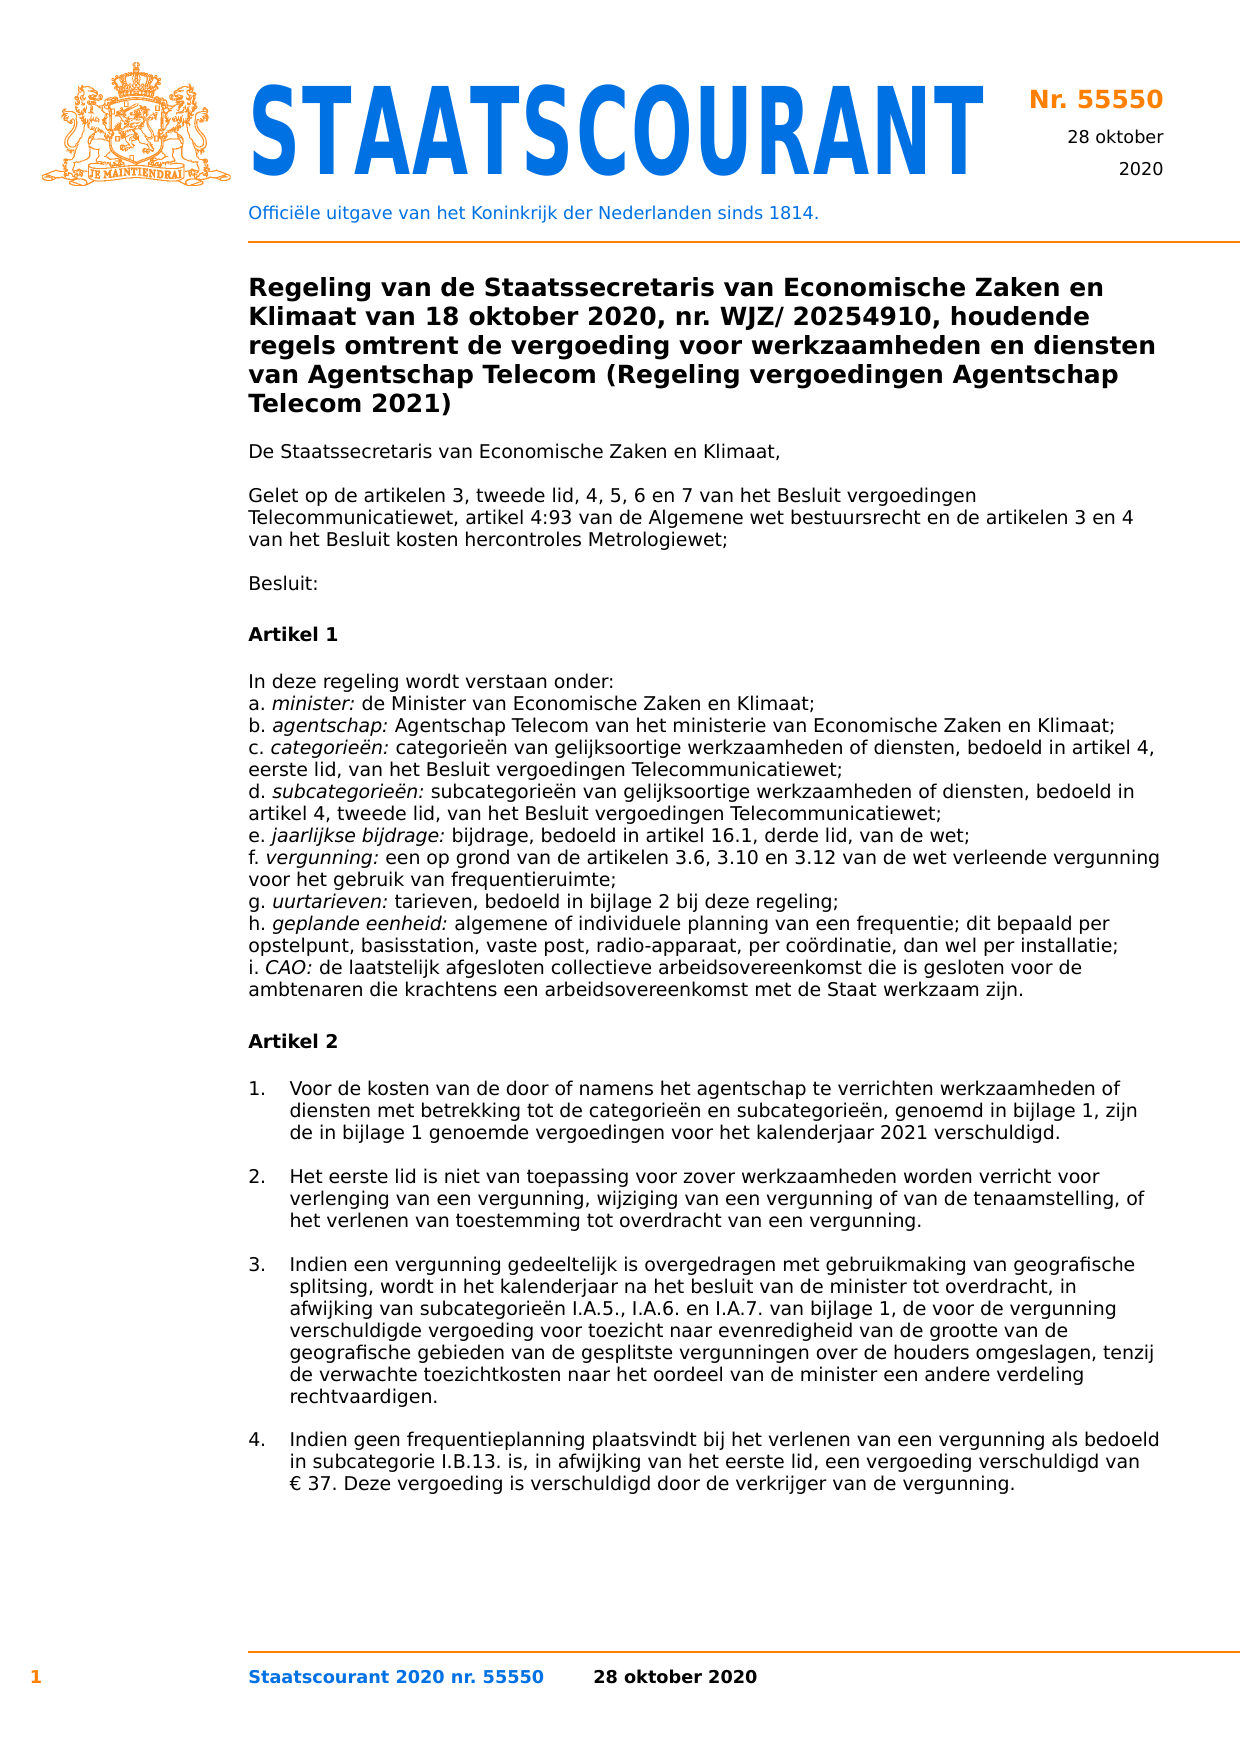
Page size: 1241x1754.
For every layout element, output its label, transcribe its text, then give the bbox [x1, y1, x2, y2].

text e. jaarlijkse bijdrage: bijdrage, bedoeld in artikel 16.1, derde lid, van de wet; [248, 825, 1163, 847]
text i. CAO: de laatstelijk afgesloten collectieve arbeidsovereenkomst die is gesloten voor de ambtenaren die krachtens een arbeidsovereenkomst met de Staat werkzaam zijn. [248, 957, 1163, 1001]
table_cell 2020 [998, 153, 1240, 203]
text Gelet op de artikelen 3, tweede lid, 4, 5, 6 en 7 van het Besluit vergoedingen Telecommunicatiewet, artikel 4:93 van de Algemene wet bestuursrecht en de artikelen 3 en 4 van het Besluit kosten hercontroles Metrologiewet; [248, 484, 1163, 551]
text 1. Voor de kosten van de door of namens het agentschap te verrichten werkzaamheden of diensten met betrekking tot de categorieën en subcategorieën, genoemd in bijlage 1, zijn de in bijlage 1 genoemde vergoedingen voor het kalenderjaar 2021 verschuldigd. [248, 1078, 1163, 1144]
text h. geplande eenheid: algemene of individuele planning van een frequentie; dit bepaald per opstelpunt, basisstation, vaste post, radio-apparaat, per coördinatie, dan wel per installatie; [248, 913, 1163, 957]
table_header Nr. 55550 [998, 62, 1240, 121]
table_header STAATSCOURANT [248, 62, 998, 203]
picture [41, 62, 231, 186]
subtitle Regeling van de Staatssecretaris van Economische Zaken en Klimaat van 18 oktober 2020, nr. WJZ/ 20254910, houdende regels omtrent de vergoeding voor werkzaamheden en diensten van Agentschap Telecom (Regeling vergoedingen Agentschap Telecom 2021) [248, 273, 1163, 419]
text In deze regeling wordt verstaan onder: [248, 671, 1163, 693]
text 3. Indien een vergunning gedeeltelijk is overgedragen met gebruikmaking van geografische splitsing, wordt in het kalenderjaar na het besluit van de minister tot overdracht, in afwijking van subcategorieën I.A.5., I.A.6. en I.A.7. van bijlage 1, de voor de vergunning verschuldigde vergoeding voor toezicht naar evenredigheid van de grootte van de geografische gebieden van de gesplitste vergunningen over de houders omgeslagen, tenzij de verwachte toezichtkosten naar het oordeel van de minister een andere verdeling rechtvaardigen. [248, 1254, 1163, 1407]
table_cell 28 oktober [998, 121, 1240, 153]
table_header [25, 62, 248, 241]
table_cell Officiële uitgave van het Koninkrijk der Nederlanden sinds 1814. [248, 203, 1240, 241]
text De Staatssecretaris van Economische Zaken en Klimaat, [248, 441, 1163, 463]
text d. subcategorieën: subcategorieën van gelijksoortige werkzaamheden of diensten, bedoeld in artikel 4, tweede lid, van het Besluit vergoedingen Telecommunicatiewet; [248, 781, 1163, 825]
text Besluit: [248, 572, 1163, 594]
subtitle Artikel 1 [248, 624, 1163, 646]
subtitle Artikel 2 [248, 1031, 1163, 1053]
text a. minister: de Minister van Economische Zaken en Klimaat; [248, 693, 1163, 715]
text b. agentschap: Agentschap Telecom van het ministerie van Economische Zaken en Klimaat; [248, 715, 1163, 737]
text f. vergunning: een op grond van de artikelen 3.6, 3.10 en 3.12 van de wet verleende vergunning voor het gebruik van frequentieruimte; [248, 847, 1163, 891]
text 2. Het eerste lid is niet van toepassing voor zover werkzaamheden worden verricht voor verlenging van een vergunning, wijziging van een vergunning of van de tenaamstelling, of het verlenen van toestemming tot overdracht van een vergunning. [248, 1166, 1163, 1232]
text c. categorieën: categorieën van gelijksoortige werkzaamheden of diensten, bedoeld in artikel 4, eerste lid, van het Besluit vergoedingen Telecommunicatiewet; [248, 737, 1163, 781]
text 4. Indien geen frequentieplanning plaatsvindt bij het verlenen van een vergunning als bedoeld in subcategorie I.B.13. is, in afwijking van het eerste lid, een vergoeding verschuldigd van € 37. Deze vergoeding is verschuldigd door de verkrijger van de vergunning. [248, 1429, 1163, 1495]
text g. uurtarieven: tarieven, bedoeld in bijlage 2 bij deze regeling; [248, 891, 1163, 913]
